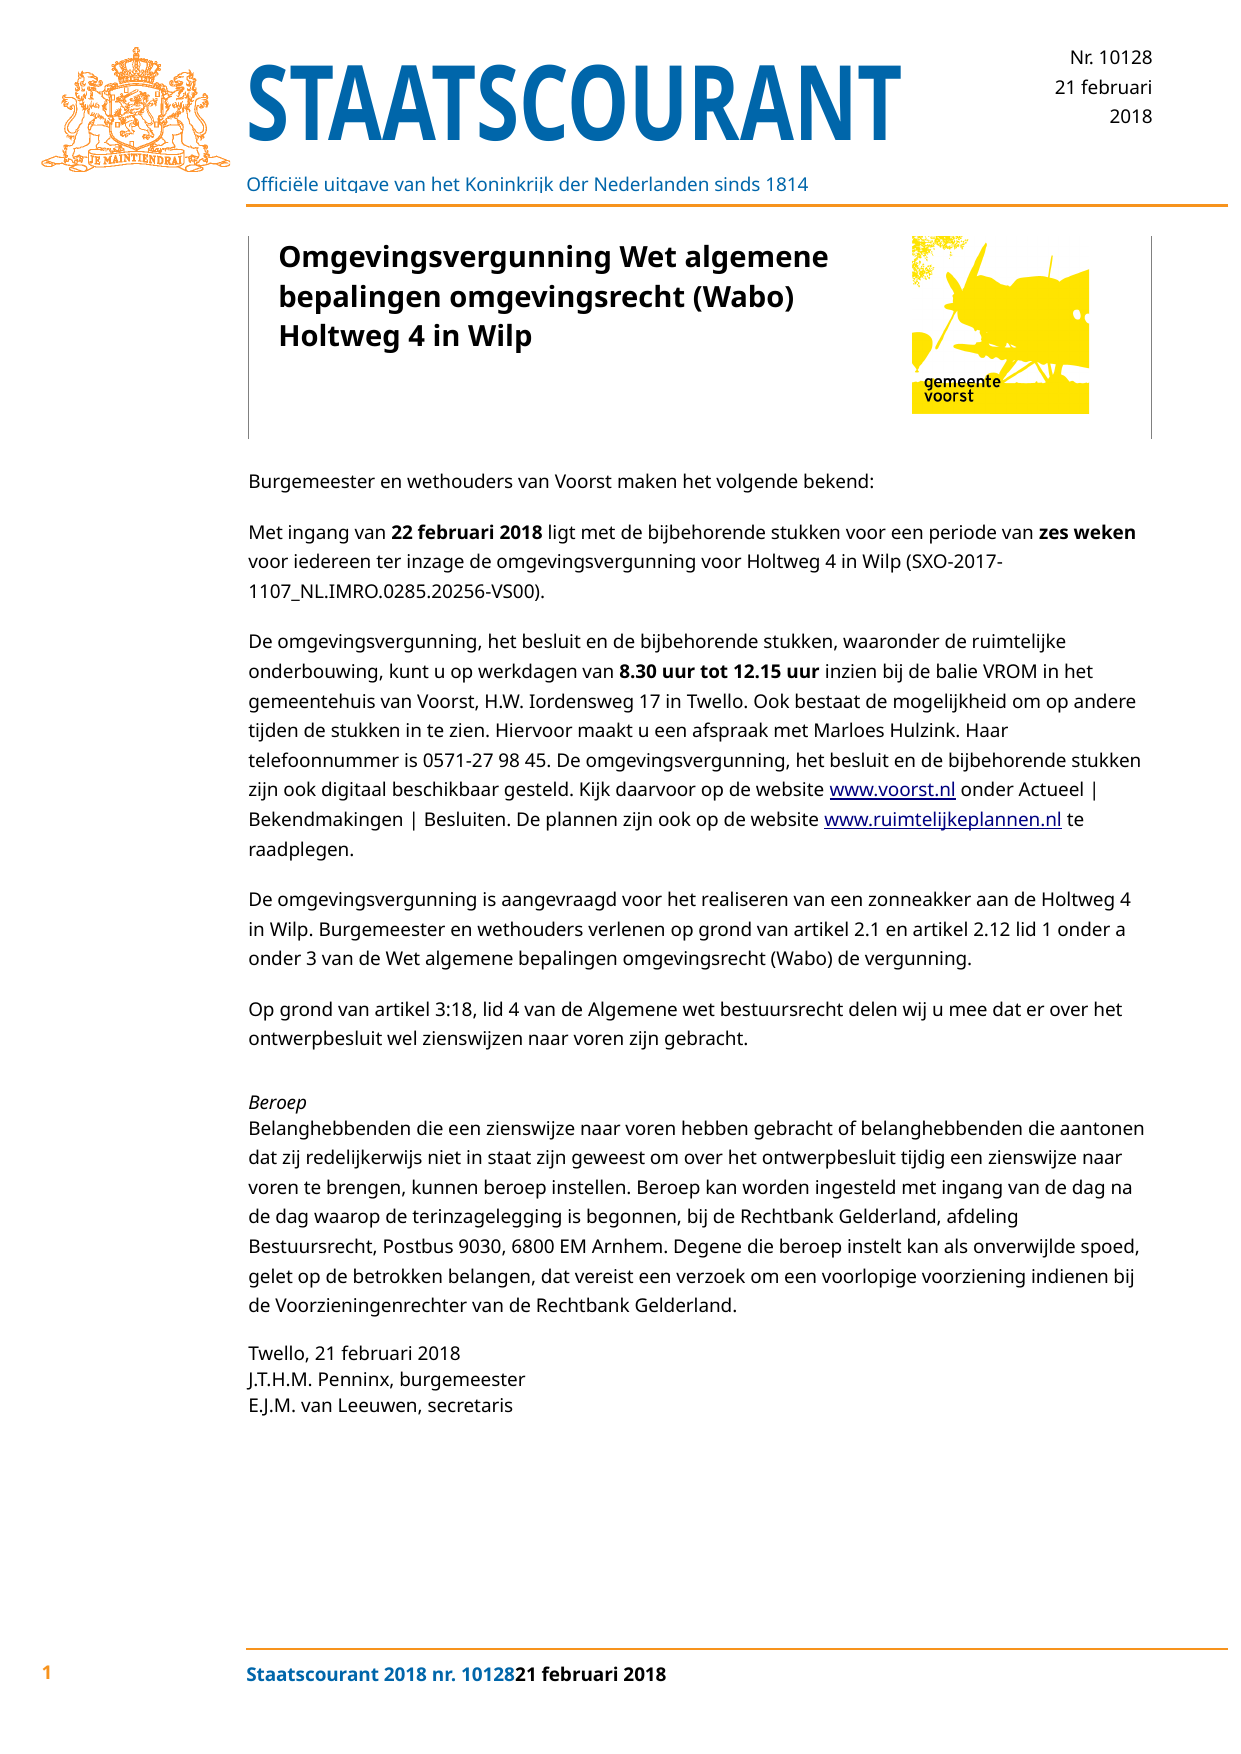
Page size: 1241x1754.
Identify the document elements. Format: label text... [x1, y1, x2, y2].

table_header Omgevingsvergunning Wet algemene bepalingen omgevingsrecht (Wabo) Holtweg 4 in Wilp [249, 236, 850, 439]
text Belanghebbenden die een zienswijze naar voren hebben gebracht of belanghebbenden die aantonen dat zij redelijkerwijs niet in staat zijn geweest om over het ontwerpbesluit tijdig een zienswijze naar voren te brengen, kunnen beroep instellen. Beroep kan worden ingesteld met ingang van de dag na de dag waarop de terinzagelegging is begonnen, bij de Rechtbank Gelderland, afdeling Bestuursrecht, Postbus 9030, 6800 EM Arnhem. Degene die beroep instelt kan als onverwijlde spoed, gelet op de betrokken belangen, dat vereist een verzoek om een voorlopige voorziening indienen bij de Voorzieningenrechter van de Rechtbank Gelderland. [248, 1115, 1152, 1318]
text Beroep [248, 1089, 1152, 1115]
text Twello, 21 februari 2018 [248, 1340, 1152, 1366]
text Op grond van artikel 3:18, lid 4 van de Algemene wet bestuursrecht delen wij u mee dat er over het ontwerpbesluit wel zienswijzen naar voren zijn gebracht. [248, 996, 1152, 1051]
text De omgevingsvergunning, het besluit en de bijbehorende stukken, waaronder de ruimtelijke onderbouwing, kunt u op werkdagen van 8.30 uur tot 12.15 uur inzien bij de balie VROM in het gemeentehuis van Voorst, H.W. Iordensweg 17 in Twello. Ook bestaat de mogelijkheid om op andere tijden de stukken in te zien. Hiervoor maakt u een afspraak met Marloes Hulzink. Haar telefoonnummer is 0571-27 98 45. De omgevingsvergunning, het besluit en de bijbehorende stukken zijn ook digitaal beschikbaar gesteld. Kijk daarvoor op de website www.voorst.nl onder Actueel | Bekendmakingen | Besluiten. De plannen zijn ook op de website www.ruimtelijkeplannen.nl te raadplegen. [248, 629, 1152, 861]
picture [41, 47, 231, 172]
text De omgevingsvergunning is aangevraagd voor het realiseren van een zonneakker aan de Holtweg 4 in Wilp. Burgemeester en wethouders verlenen op grond van artikel 2.1 en artikel 2.12 lid 1 onder a onder 3 van de Wet algemene bepalingen omgevingsrecht (Wabo) de vergunning. [248, 886, 1152, 971]
table_header [850, 414, 1151, 439]
text Burgemeester en wethouders van Voorst maken het volgende bekend: [248, 469, 1152, 494]
text Met ingang van 22 februari 2018 ligt met de bijbehorende stukken voor een periode van zes weken voor iedereen ter inzage de omgevingsvergunning voor Holtweg 4 in Wilp (SXO-2017-1107_NL.IMRO.0285.20256-VS00). [248, 519, 1152, 604]
table_header [850, 236, 912, 413]
table_header [1090, 236, 1151, 413]
text E.J.M. van Leeuwen, secretaris [248, 1392, 1152, 1417]
text J.T.H.M. Penninx, burgemeester [248, 1366, 1152, 1392]
picture [912, 236, 1090, 414]
